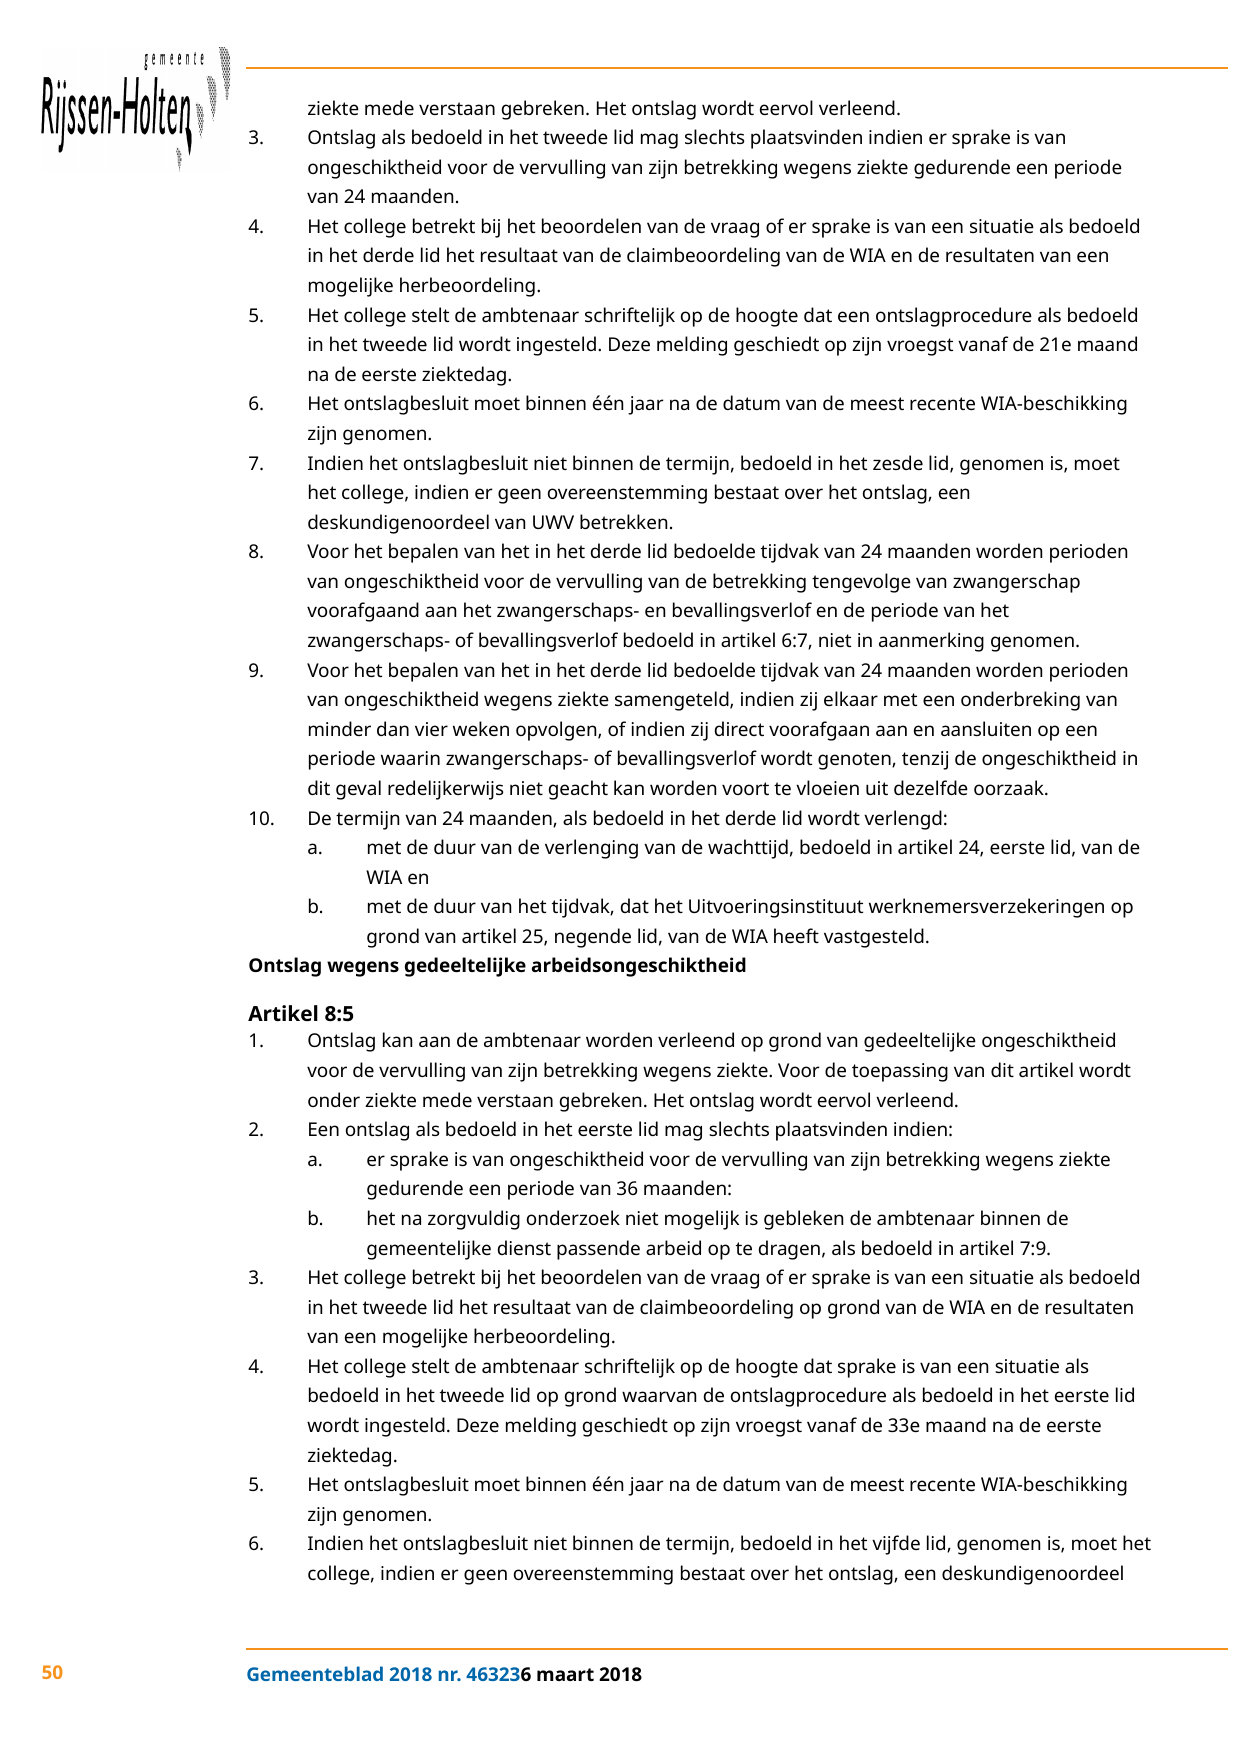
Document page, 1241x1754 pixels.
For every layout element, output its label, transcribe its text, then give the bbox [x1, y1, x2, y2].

list Voor het bepalen van het in het derde lid bedoelde tijdvak van 24 maanden worden perioden van ongeschiktheid wegens ziekte samengeteld, indien zij elkaar met een onderbreking van minder dan vier weken opvolgen, of indien zij direct voorafgaan aan en aansluiten op een periode waarin zwangerschaps- of bevallingsverlof wordt genoten, tenzij de ongeschiktheid in dit geval redelijkerwijs niet geacht kan worden voort te vloeien uit dezelfde oorzaak. [248, 657, 1152, 801]
list Indien het ontslagbesluit niet binnen de termijn, bedoeld in het vijfde lid, genomen is, moet het college, indien er geen overeenstemming bestaat over het ontslag, een deskundigenoordeel [248, 1531, 1152, 1586]
list Een ontslag als bedoeld in het eerste lid mag slechts plaatsvinden indien: [248, 1116, 1152, 1142]
list Ontslag kan aan de ambtenaar worden verleend op grond van gedeeltelijke ongeschiktheid voor de vervulling van zijn betrekking wegens ziekte. Voor de toepassing van dit artikel wordt onder ziekte mede verstaan gebreken. Het ontslag wordt eervol verleend. [248, 1028, 1152, 1113]
list met de duur van het tijdvak, dat het Uitvoeringsinstituut werknemersverzekeringen op grond van artikel 25, negende lid, van de WIA heeft vastgesteld. [307, 893, 1152, 949]
picture [41, 47, 231, 172]
list er sprake is van ongeschiktheid voor de vervulling van zijn betrekking wegens ziekte gedurende een periode van 36 maanden: [307, 1146, 1152, 1201]
list Voor het bepalen van het in het derde lid bedoelde tijdvak van 24 maanden worden perioden van ongeschiktheid voor de vervulling van de betrekking tengevolge van zwangerschap voorafgaand aan het zwangerschaps- en bevallingsverlof en de periode van het zwangerschaps- of bevallingsverlof bedoeld in artikel 6:7, niet in aanmerking genomen. [248, 538, 1152, 653]
text Ontslag wegens gedeeltelijke arbeidsongeschiktheid [248, 953, 1152, 978]
list Het college betrekt bij het beoordelen van de vraag of er sprake is van een situatie als bedoeld in het derde lid het resultaat van de claimbeoordeling van de WIA en de resultaten van een mogelijke herbeoordeling. [248, 213, 1152, 298]
text Artikel 8:5 [248, 999, 1152, 1028]
list De termijn van 24 maanden, als bedoeld in het derde lid wordt verlengd: [248, 805, 1152, 831]
list Indien het ontslagbesluit niet binnen de termijn, bedoeld in het zesde lid, genomen is, moet het college, indien er geen overeenstemming bestaat over het ontslag, een deskundigenoordeel van UWV betrekken. [248, 450, 1152, 535]
list Het college stelt de ambtenaar schriftelijk op de hoogte dat sprake is van een situatie als bedoeld in het tweede lid op grond waarvan de ontslagprocedure als bedoeld in het eerste lid wordt ingesteld. Deze melding geschiedt op zijn vroegst vanaf de 33e maand na de eerste ziektedag. [248, 1353, 1152, 1468]
list het na zorgvuldig onderzoek niet mogelijk is gebleken de ambtenaar binnen de gemeentelijke dienst passende arbeid op te dragen, als bedoeld in artikel 7:9. [307, 1205, 1152, 1261]
list met de duur van de verlenging van de wachttijd, bedoeld in artikel 24, eerste lid, van de WIA en [307, 834, 1152, 890]
list Het college stelt de ambtenaar schriftelijk op de hoogte dat een ontslagprocedure als bedoeld in het tweede lid wordt ingesteld. Deze melding geschiedt op zijn vroegst vanaf de 21e maand na de eerste ziektedag. [248, 302, 1152, 387]
list Het ontslagbesluit moet binnen één jaar na de datum van de meest recente WIA-beschikking zijn genomen. [248, 391, 1152, 446]
list Het ontslagbesluit moet binnen één jaar na de datum van de meest recente WIA-beschikking zijn genomen. [248, 1471, 1152, 1527]
list Ontslag als bedoeld in het tweede lid mag slechts plaatsvinden indien er sprake is van ongeschiktheid voor de vervulling van zijn betrekking wegens ziekte gedurende een periode van 24 maanden. [248, 124, 1152, 209]
list Het college betrekt bij het beoordelen van de vraag of er sprake is van een situatie als bedoeld in het tweede lid het resultaat van de claimbeoordeling op grond van de WIA en de resultaten van een mogelijke herbeoordeling. [248, 1264, 1152, 1349]
list ziekte mede verstaan gebreken. Het ontslag wordt eervol verleend. [248, 95, 1152, 121]
